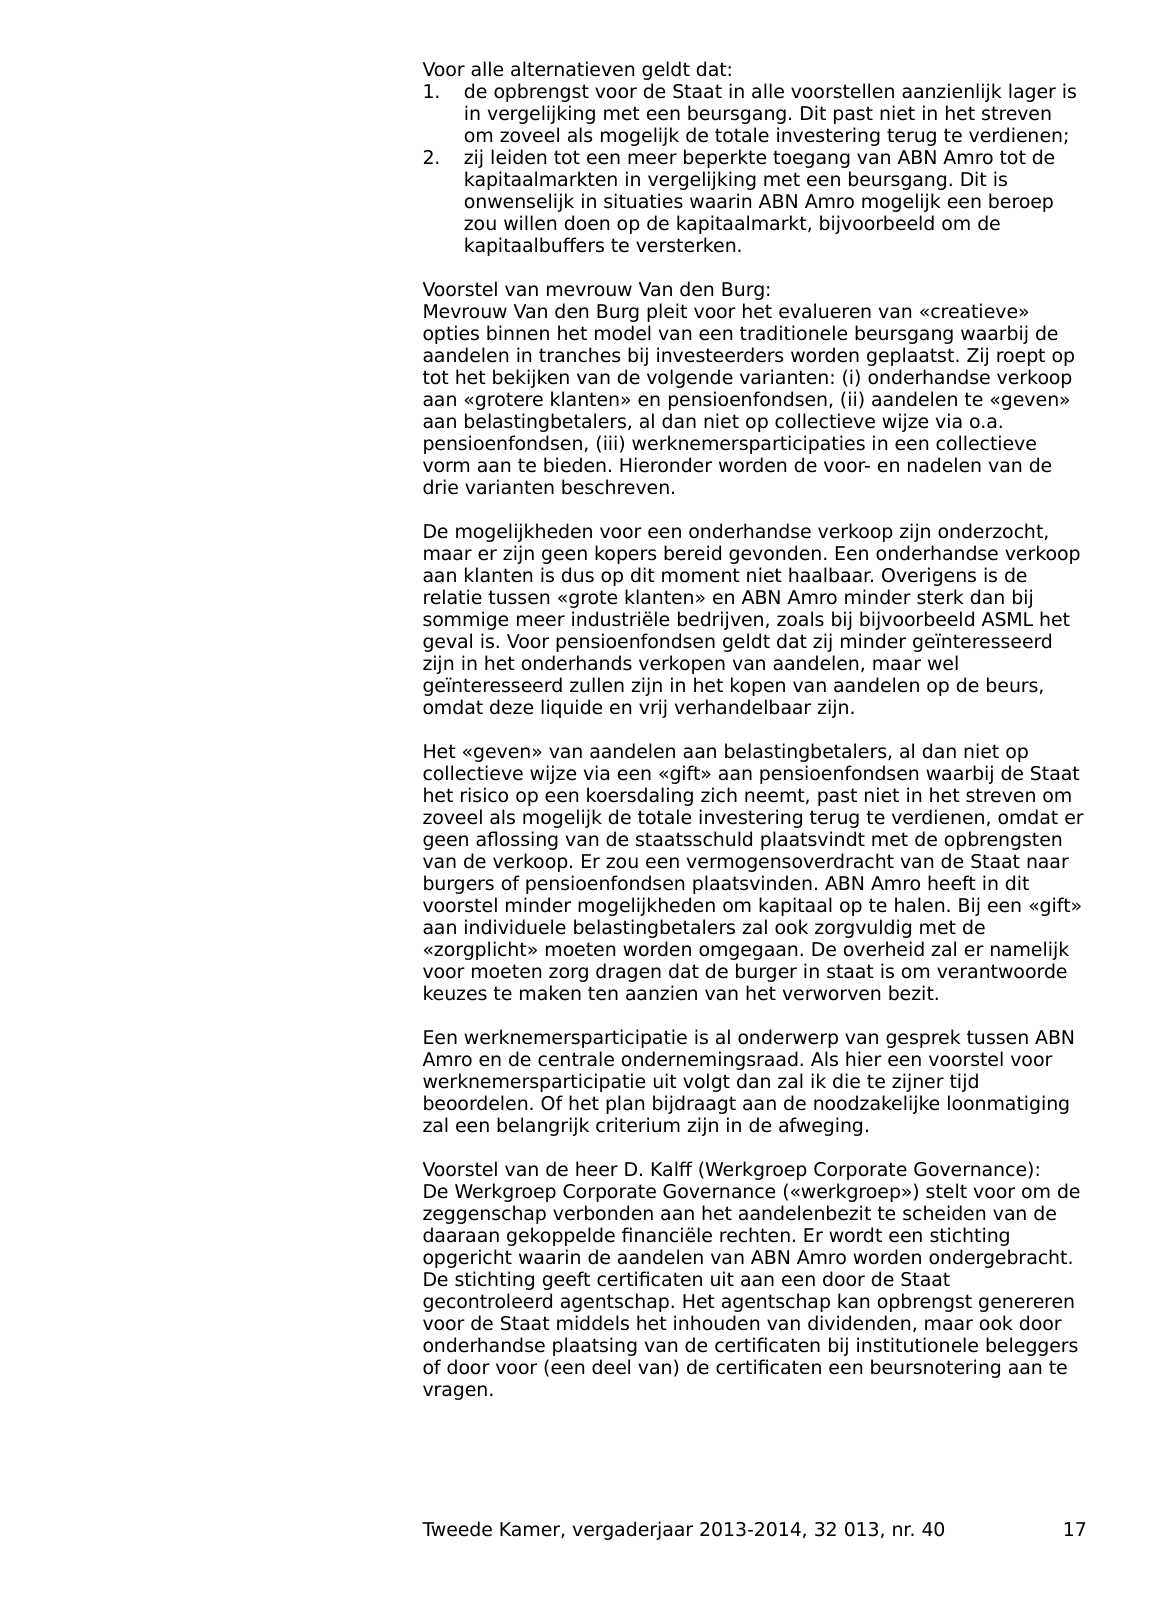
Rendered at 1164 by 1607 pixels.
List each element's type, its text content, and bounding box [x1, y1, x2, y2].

text 1. de opbrengst voor de Staat in alle voorstellen aanzienlijk lager is in vergelijking met een beursgang. Dit past niet in het streven om zoveel als mogelijk de totale investering terug te verdienen; [422, 81, 1087, 147]
text Voorstel van mevrouw Van den Burg: [422, 279, 1087, 301]
text 2. zij leiden tot een meer beperkte toegang van ABN Amro tot de kapitaalmarkten in vergelijking met een beursgang. Dit is onwenselijk in situaties waarin ABN Amro mogelijk een beroep zou willen doen op de kapitaalmarkt, bijvoorbeeld om de kapitaalbuffers te versterken. [422, 147, 1087, 257]
text Voor alle alternatieven geldt dat: [422, 59, 1087, 81]
text Het «geven» van aandelen aan belastingbetalers, al dan niet op collectieve wijze via een «gift» aan pensioenfondsen waarbij de Staat het risico op een koersdaling zich neemt, past niet in het streven om zoveel als mogelijk de totale investering terug te verdienen, omdat er geen aflossing van de staatsschuld plaatsvindt met de opbrengsten van de verkoop. Er zou een vermogensoverdracht van de Staat naar burgers of pensioenfondsen plaatsvinden. ABN Amro heeft in dit voorstel minder mogelijkheden om kapitaal op te halen. Bij een «gift» aan individuele belastingbetalers zal ook zorgvuldig met de «zorgplicht» moeten worden omgegaan. De overheid zal er namelijk voor moeten zorg dragen dat de burger in staat is om verantwoorde keuzes te maken ten aanzien van het verworven bezit. [422, 741, 1087, 1005]
text Mevrouw Van den Burg pleit voor het evalueren van «creatieve» opties binnen het model van een traditionele beursgang waarbij de aandelen in tranches bij investeerders worden geplaatst. Zij roept op tot het bekijken van de volgende varianten: (i) onderhandse verkoop aan «grotere klanten» en pensioenfondsen, (ii) aandelen te «geven» aan belastingbetalers, al dan niet op collectieve wijze via o.a. pensioenfondsen, (iii) werknemersparticipaties in een collectieve vorm aan te bieden. Hieronder worden de voor- en nadelen van de drie varianten beschreven. [422, 301, 1087, 499]
text De Werkgroep Corporate Governance («werkgroep») stelt voor om de zeggenschap verbonden aan het aandelenbezit te scheiden van de daaraan gekoppelde financiële rechten. Er wordt een stichting opgericht waarin de aandelen van ABN Amro worden ondergebracht. De stichting geeft certificaten uit aan een door de Staat gecontroleerd agentschap. Het agentschap kan opbrengst genereren voor de Staat middels het inhouden van dividenden, maar ook door onderhandse plaatsing van de certificaten bij institutionele beleggers of door voor (een deel van) de certificaten een beursnotering aan te vragen. [422, 1181, 1087, 1401]
text Een werknemersparticipatie is al onderwerp van gesprek tussen ABN Amro en de centrale ondernemingsraad. Als hier een voorstel voor werknemersparticipatie uit volgt dan zal ik die te zijner tijd beoordelen. Of het plan bijdraagt aan de noodzakelijke loonmatiging zal een belangrijk criterium zijn in de afweging. [422, 1027, 1087, 1137]
text De mogelijkheden voor een onderhandse verkoop zijn onderzocht, maar er zijn geen kopers bereid gevonden. Een onderhandse verkoop aan klanten is dus op dit moment niet haalbaar. Overigens is de relatie tussen «grote klanten» en ABN Amro minder sterk dan bij sommige meer industriële bedrijven, zoals bij bijvoorbeeld ASML het geval is. Voor pensioenfondsen geldt dat zij minder geïnteresseerd zijn in het onderhands verkopen van aandelen, maar wel geïnteresseerd zullen zijn in het kopen van aandelen op de beurs, omdat deze liquide en vrij verhandelbaar zijn. [422, 521, 1087, 719]
text Voorstel van de heer D. Kalff (Werkgroep Corporate Governance): [422, 1159, 1087, 1181]
